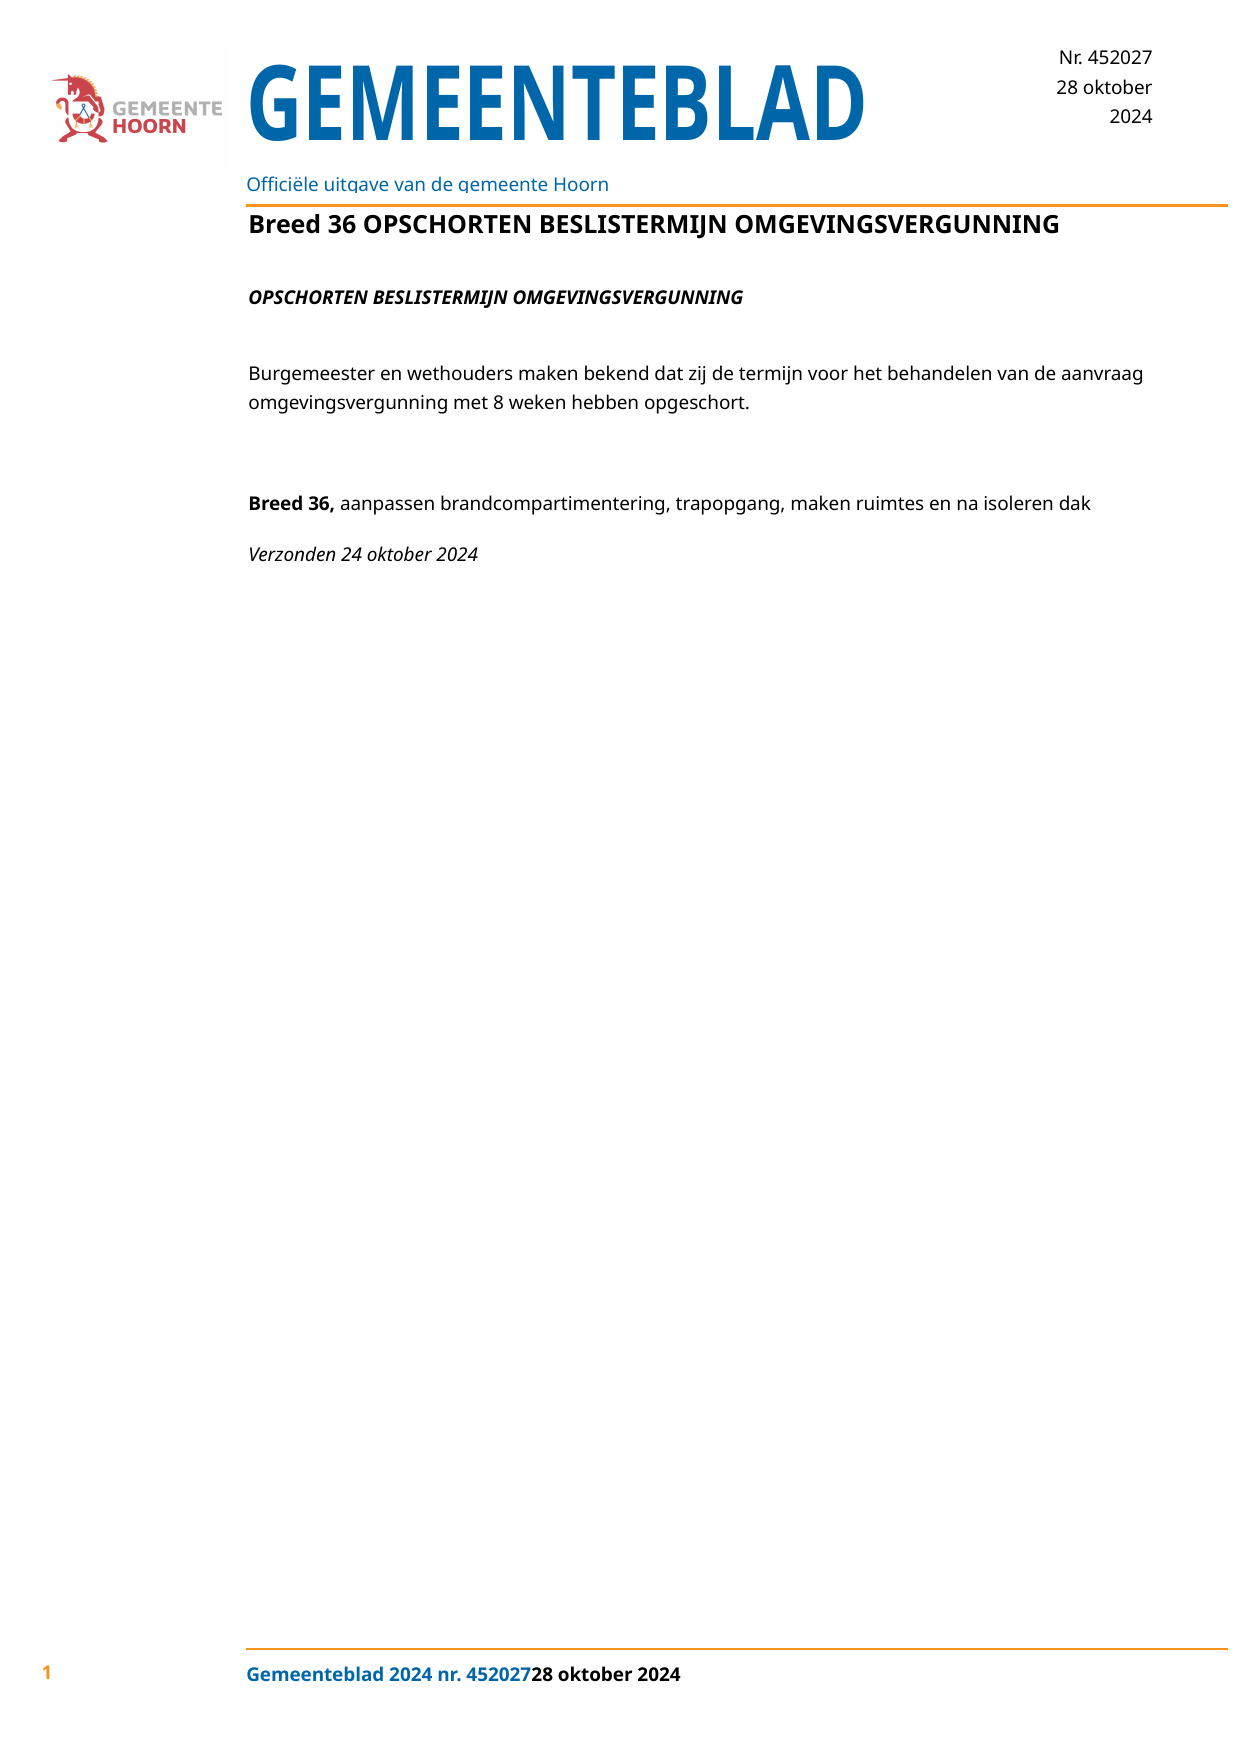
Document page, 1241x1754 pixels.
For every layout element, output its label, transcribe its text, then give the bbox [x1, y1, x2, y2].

text Breed 36, aanpassen brandcompartimentering, trapopgang, maken ruimtes en na isoleren dak [248, 490, 1152, 516]
text Breed 36 OPSCHORTEN BESLISTERMIJN OMGEVINGSVERGUNNING [248, 207, 1152, 241]
picture [41, 47, 231, 172]
text OPSCHORTEN BESLISTERMIJN OMGEVINGSVERGUNNING [248, 284, 1152, 309]
text Verzonden 24 oktober 2024 [248, 541, 1152, 567]
text Burgemeester en wethouders maken bekend dat zij de termijn voor het behandelen van de aanvraag omgevingsvergunning met 8 weken hebben opgeschort. [248, 360, 1152, 415]
